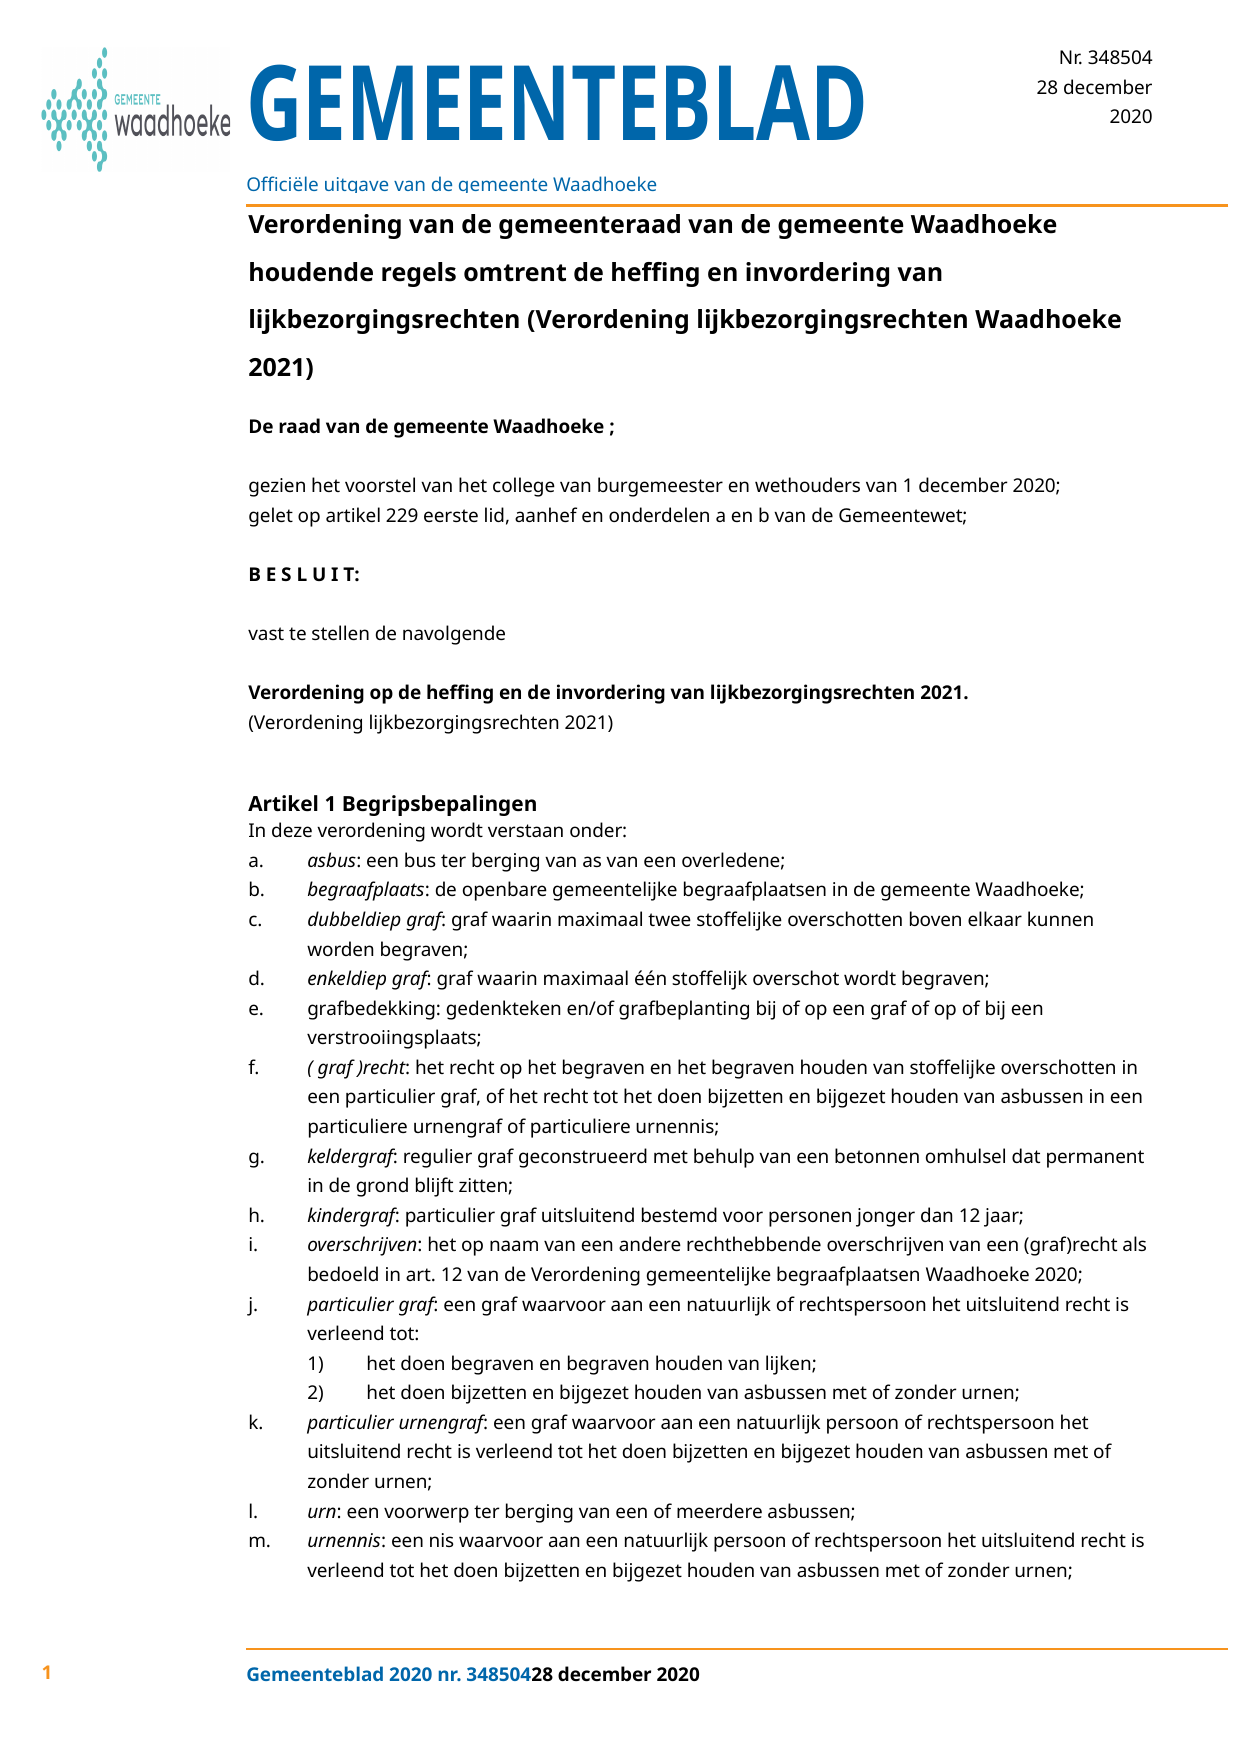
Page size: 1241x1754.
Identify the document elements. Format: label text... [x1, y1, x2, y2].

text gezien het voorstel van het college van burgemeester en wethouders van 1 december 2020; [248, 472, 1152, 498]
list keldergraf: regulier graf geconstrueerd met behulp van een betonnen omhulsel dat permanent in de grond blijft zitten; [248, 1143, 1152, 1198]
text gelet op artikel 229 eerste lid, aanhef en onderdelen a en b van de Gemeentewet; [248, 502, 1152, 528]
text B E S L U I T: [248, 561, 1152, 587]
list urn: een voorwerp ter berging van een of meerdere asbussen; [248, 1498, 1152, 1523]
list begraafplaats: de openbare gemeentelijke begraafplaatsen in de gemeente Waadhoeke; [248, 877, 1152, 902]
text Artikel 1 Begripsbepalingen [248, 789, 1152, 817]
list ( graf )recht: het recht op het begraven en het begraven houden van stoffelijke overschotten in een particulier graf, of het recht tot het doen bijzetten en bijgezet houden van asbussen in een particuliere urnengraf of particuliere urnennis; [248, 1054, 1152, 1139]
text Verordening van de gemeenteraad van de gemeente Waadhoeke houdende regels omtrent de heffing en invordering van lijkbezorgingsrechten (Verordening lijkbezorgingsrechten Waadhoeke 2021) [248, 207, 1152, 384]
list particulier urnengraf: een graf waarvoor aan een natuurlijk persoon of rechtspersoon het uitsluitend recht is verleend tot het doen bijzetten en bijgezet houden van asbussen met of zonder urnen; [248, 1409, 1152, 1494]
list dubbeldiep graf: graf waarin maximaal twee stoffelijke overschotten boven elkaar kunnen worden begraven; [248, 906, 1152, 961]
list particulier graf: een graf waarvoor aan een natuurlijk of rechtspersoon het uitsluitend recht is verleend tot: [248, 1291, 1152, 1346]
text De raad van de gemeente Waadhoeke ; [248, 413, 1152, 439]
list het doen bijzetten en bijgezet houden van asbussen met of zonder urnen; [307, 1379, 1152, 1405]
list enkeldiep graf: graf waarin maximaal één stoffelijk overschot wordt begraven; [248, 965, 1152, 991]
list kindergraf: particulier graf uitsluitend bestemd voor personen jonger dan 12 jaar; [248, 1202, 1152, 1228]
list asbus: een bus ter berging van as van een overledene; [248, 847, 1152, 873]
text In deze verordening wordt verstaan onder: [248, 817, 1152, 843]
list urnennis: een nis waarvoor aan een natuurlijk persoon of rechtspersoon het uitsluitend recht is verleend tot het doen bijzetten en bijgezet houden van asbussen met of zonder urnen; [248, 1527, 1152, 1583]
picture [41, 47, 231, 172]
list overschrijven: het op naam van een andere rechthebbende overschrijven van een (graf)recht als bedoeld in art. 12 van de Verordening gemeentelijke begraafplaatsen Waadhoeke 2020; [248, 1232, 1152, 1287]
text vast te stellen de navolgende [248, 620, 1152, 646]
list grafbedekking: gedenkteken en/of grafbeplanting bij of op een graf of op of bij een verstrooiingsplaats; [248, 995, 1152, 1050]
text (Verordening lijkbezorgingsrechten 2021) [248, 709, 1152, 735]
list het doen begraven en begraven houden van lijken; [307, 1350, 1152, 1376]
text Verordening op de heffing en de invordering van lijkbezorgingsrechten 2021. [248, 679, 1152, 705]
